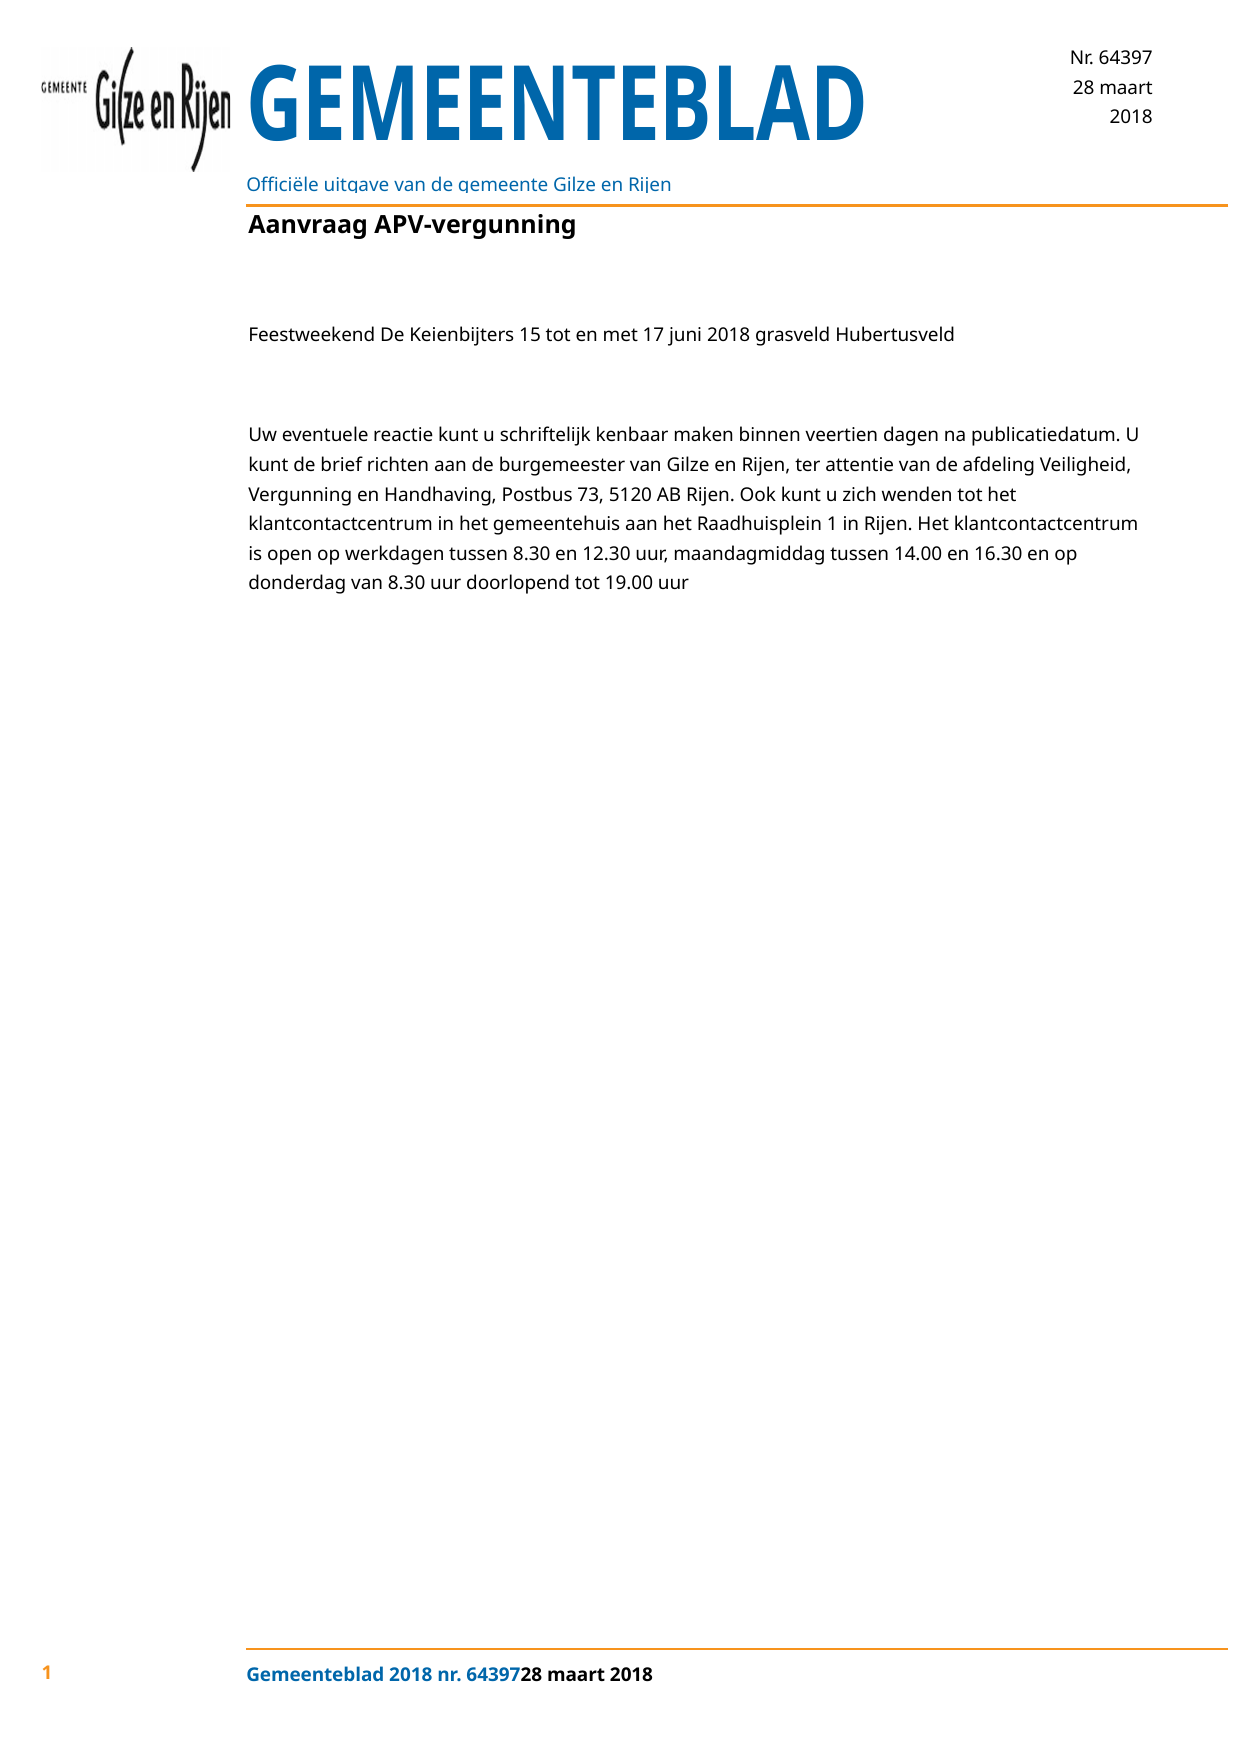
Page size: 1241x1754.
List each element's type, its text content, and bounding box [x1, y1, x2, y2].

text Uw eventuele reactie kunt u schriftelijk kenbaar maken binnen veertien dagen na publicatiedatum. U kunt de brief richten aan de burgemeester van Gilze en Rijen, ter attentie van de afdeling Veiligheid, Vergunning en Handhaving, Postbus 73, 5120 AB Rijen. Ook kunt u zich wenden tot het klantcontactcentrum in het gemeentehuis aan het Raadhuisplein 1 in Rijen. Het klantcontactcentrum is open op werkdagen tussen 8.30 en 12.30 uur, maandagmiddag tussen 14.00 en 16.30 en op donderdag van 8.30 uur doorlopend tot 19.00 uur [248, 422, 1152, 595]
text Feestweekend De Keienbijters 15 tot en met 17 juni 2018 grasveld Hubertusveld [248, 321, 1152, 346]
text Aanvraag APV-vergunning [248, 207, 1152, 241]
picture [41, 47, 231, 172]
